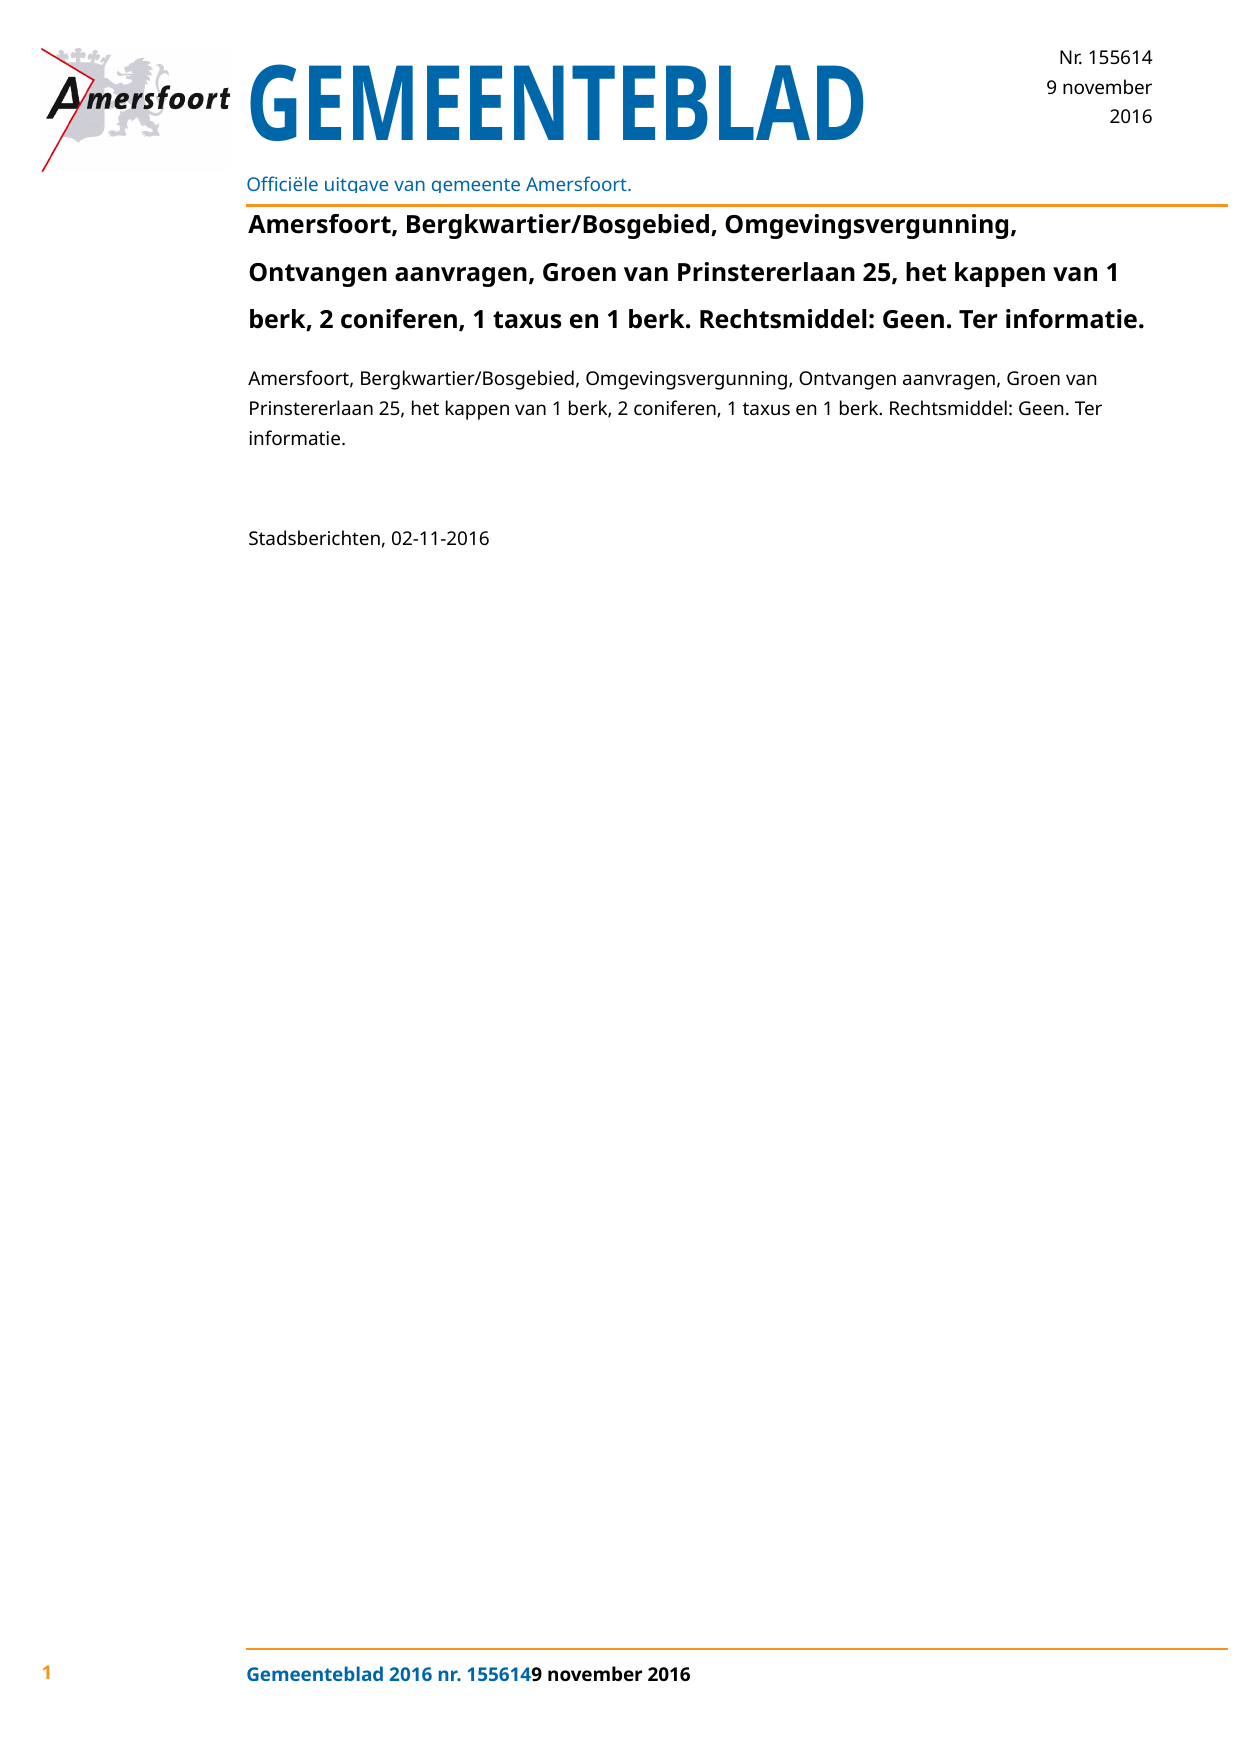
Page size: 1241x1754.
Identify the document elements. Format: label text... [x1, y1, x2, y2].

picture [41, 47, 231, 172]
text Amersfoort, Bergkwartier/Bosgebied, Omgevingsvergunning, Ontvangen aanvragen, Groen van Prinstererlaan 25, het kappen van 1 berk, 2 coniferen, 1 taxus en 1 berk. Rechtsmiddel: Geen. Ter informatie. [248, 366, 1152, 450]
text Stadsberichten, 02-11-2016 [248, 526, 1152, 551]
text Amersfoort, Bergkwartier/Bosgebied, Omgevingsvergunning, Ontvangen aanvragen, Groen van Prinstererlaan 25, het kappen van 1 berk, 2 coniferen, 1 taxus en 1 berk. Rechtsmiddel: Geen. Ter informatie. [248, 207, 1152, 336]
